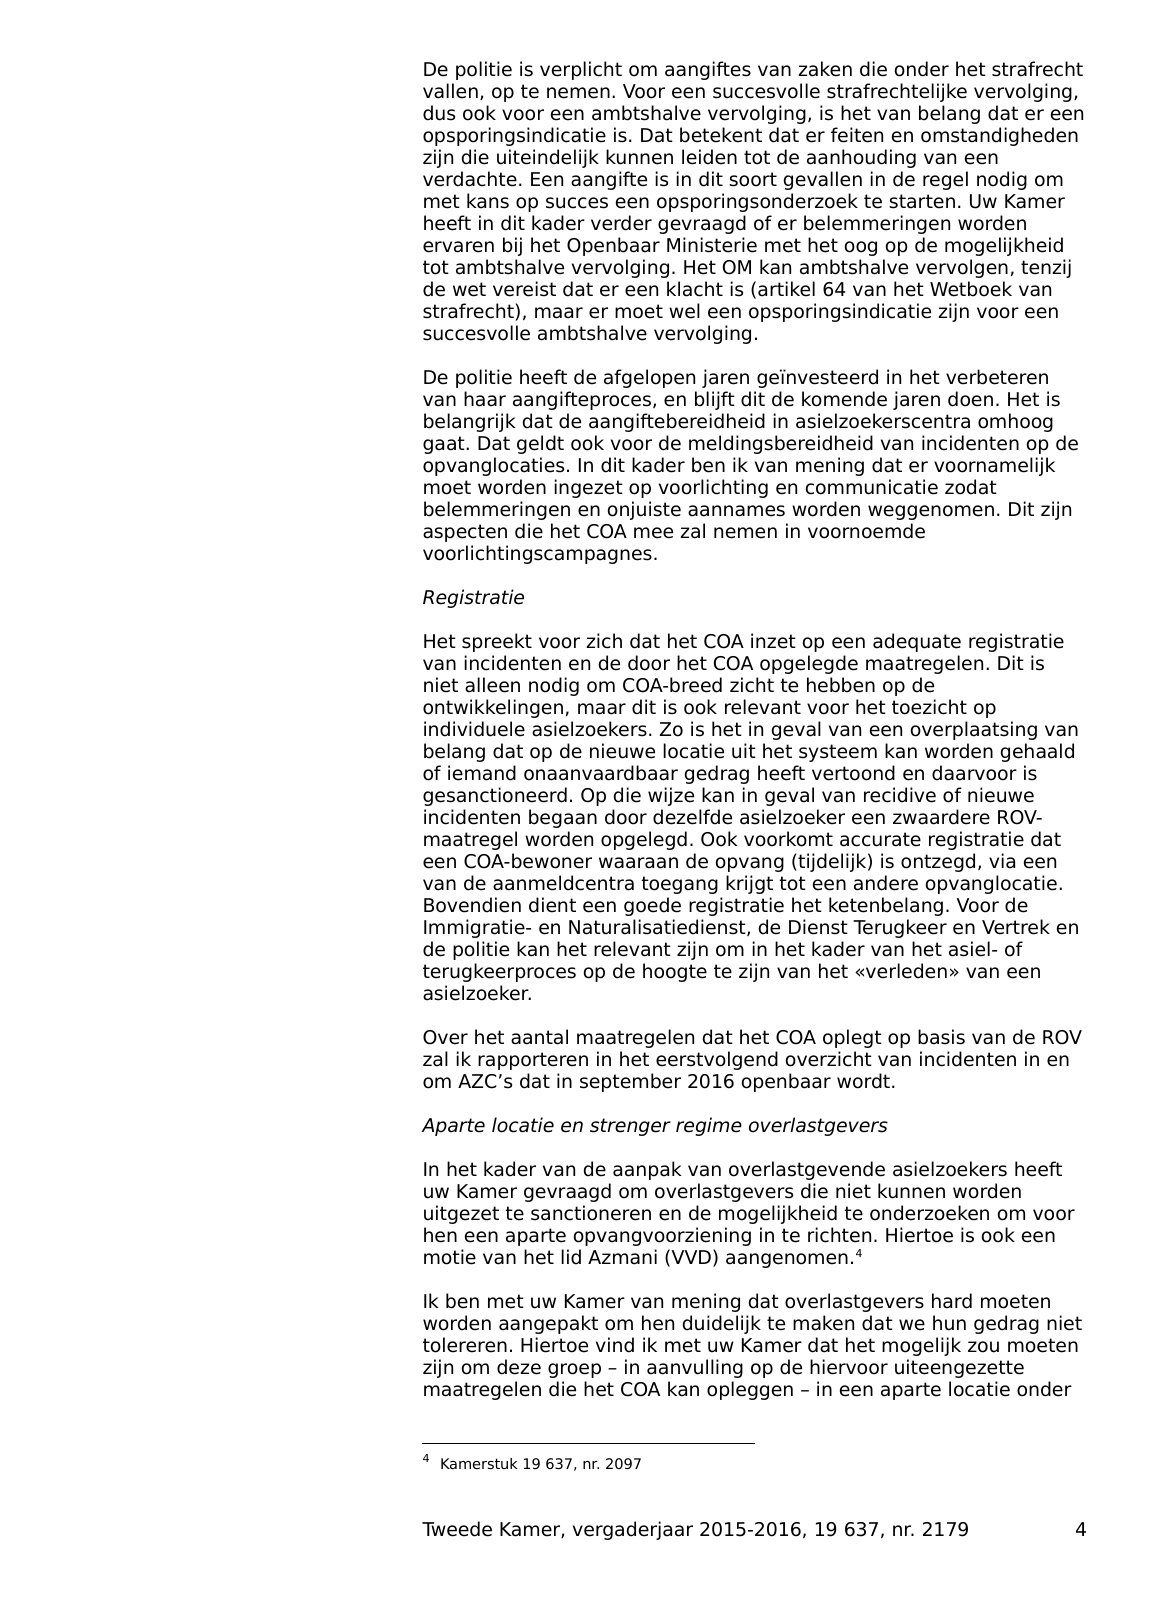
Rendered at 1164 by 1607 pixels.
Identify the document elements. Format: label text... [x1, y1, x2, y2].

text In het kader van de aanpak van overlastgevende asielzoekers heeft uw Kamer gevraagd om overlastgevers die niet kunnen worden uitgezet te sanctioneren en de mogelijkheid te onderzoeken om voor hen een aparte opvangvoorziening in te richten. Hiertoe is ook een motie van het lid Azmani (VVD) aangenomen. [422, 1159, 1087, 1269]
text Het spreekt voor zich dat het COA inzet op een adequate registratie van incidenten en de door het COA opgelegde maatregelen. Dit is niet alleen nodig om COA-breed zicht te hebben op de ontwikkelingen, maar dit is ook relevant voor het toezicht op individuele asielzoekers. Zo is het in geval van een overplaatsing van belang dat op de nieuwe locatie uit het systeem kan worden gehaald of iemand onaanvaardbaar gedrag heeft vertoond en daarvoor is gesanctioneerd. Op die wijze kan in geval van recidive of nieuwe incidenten begaan door dezelfde asielzoeker een zwaardere ROV-maatregel worden opgelegd. Ook voorkomt accurate registratie dat een COA-bewoner waaraan de opvang (tijdelijk) is ontzegd, via een van de aanmeldcentra toegang krijgt tot een andere opvanglocatie. [422, 631, 1087, 895]
text Kamerstuk 19 637, nr. 2097 [422, 1452, 1087, 1474]
text Over het aantal maatregelen dat het COA oplegt op basis van de ROV zal ik rapporteren in het eerstvolgend overzicht van incidenten in en om AZC’s dat in september 2016 openbaar wordt. [422, 1027, 1087, 1093]
text Bovendien dient een goede registratie het ketenbelang. Voor de Immigratie- en Naturalisatiedienst, de Dienst Terugkeer en Vertrek en de politie kan het relevant zijn om in het kader van het asiel- of terugkeerproces op de hoogte te zijn van het «verleden» van een asielzoeker. [422, 895, 1087, 1005]
text De politie is verplicht om aangiftes van zaken die onder het strafrecht vallen, op te nemen. Voor een succesvolle strafrechtelijke vervolging, dus ook voor een ambtshalve vervolging, is het van belang dat er een opsporingsindicatie is. Dat betekent dat er feiten en omstandigheden zijn die uiteindelijk kunnen leiden tot de aanhouding van een verdachte. Een aangifte is in dit soort gevallen in de regel nodig om met kans op succes een opsporingsonderzoek te starten. Uw Kamer heeft in dit kader verder gevraagd of er belemmeringen worden ervaren bij het Openbaar Ministerie met het oog op de mogelijkheid tot ambtshalve vervolging. Het OM kan ambtshalve vervolgen, tenzij de wet vereist dat er een klacht is (artikel 64 van het Wetboek van strafrecht), maar er moet wel een opsporingsindicatie zijn voor een succesvolle ambtshalve vervolging. [422, 59, 1087, 345]
subtitle Aparte locatie en strenger regime overlastgevers [422, 1115, 1087, 1137]
text Ik ben met uw Kamer van mening dat overlastgevers hard moeten worden aangepakt om hen duidelijk te maken dat we hun gedrag niet tolereren. Hiertoe vind ik met uw Kamer dat het mogelijk zou moeten zijn om deze groep – in aanvulling op de hiervoor uiteengezette maatregelen die het COA kan opleggen – in een aparte locatie onder [422, 1291, 1087, 1401]
subtitle Registratie [422, 587, 1087, 609]
text De politie heeft de afgelopen jaren geïnvesteerd in het verbeteren van haar aangifteproces, en blijft dit de komende jaren doen. Het is belangrijk dat de aangiftebereidheid in asielzoekerscentra omhoog gaat. Dat geldt ook voor de meldingsbereidheid van incidenten op de opvanglocaties. In dit kader ben ik van mening dat er voornamelijk moet worden ingezet op voorlichting en communicatie zodat belemmeringen en onjuiste aannames worden weggenomen. Dit zijn aspecten die het COA mee zal nemen in voornoemde voorlichtingscampagnes. [422, 367, 1087, 565]
